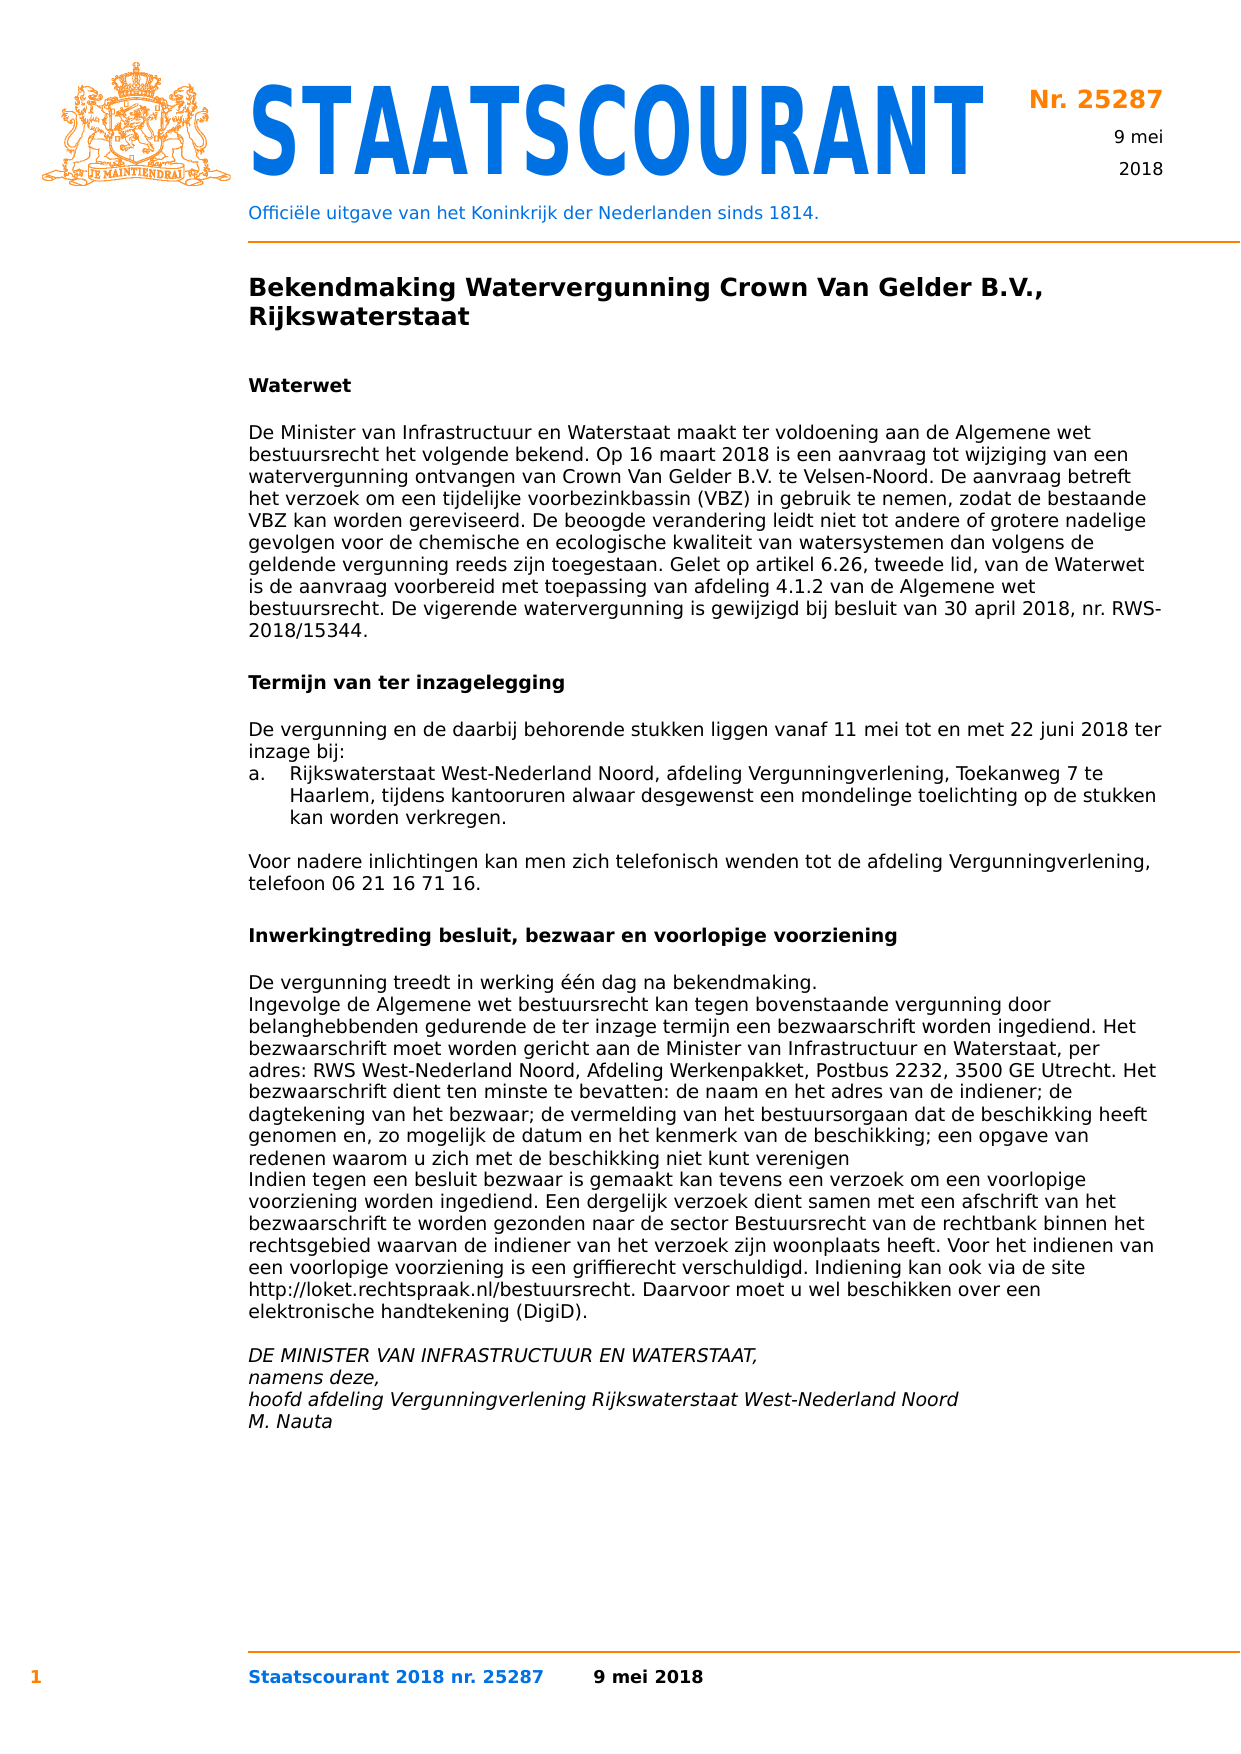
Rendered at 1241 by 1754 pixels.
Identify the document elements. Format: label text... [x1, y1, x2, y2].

text Indien tegen een besluit bezwaar is gemaakt kan tevens een verzoek om een voorlopige voorziening worden ingediend. Een dergelijk verzoek dient samen met een afschrift van het bezwaarschrift te worden gezonden naar de sector Bestuursrecht van de rechtbank binnen het rechtsgebied waarvan de indiener van het verzoek zijn woonplaats heeft. Voor het indienen van een voorlopige voorziening is een griffierecht verschuldigd. Indiening kan ook via de site http://loket.rechtspraak.nl/bestuursrecht. Daarvoor moet u wel beschikken over een elektronische handtekening (DigiD). [248, 1169, 1163, 1323]
text a. Rijkswaterstaat West-Nederland Noord, afdeling Vergunningverlening, Toekanweg 7 te Haarlem, tijdens kantooruren alwaar desgewenst een mondelinge toelichting op de stukken kan worden verkregen. [248, 763, 1163, 829]
text DE MINISTER VAN INFRASTRUCTUUR EN WATERSTAAT, namens deze, hoofd afdeling Vergunningverlening Rijkswaterstaat West-Nederland Noord M. Nauta [248, 1345, 1163, 1433]
table_cell 9 mei [998, 121, 1240, 153]
text De vergunning en de daarbij behorende stukken liggen vanaf 11 mei tot en met 22 juni 2018 ter inzage bij: [248, 719, 1163, 763]
text Ingevolge de Algemene wet bestuursrecht kan tegen bovenstaande vergunning door belanghebbenden gedurende de ter inzage termijn een bezwaarschrift worden ingediend. Het bezwaarschrift moet worden gericht aan de Minister van Infrastructuur en Waterstaat, per adres: RWS West-Nederland Noord, Afdeling Werkenpakket, Postbus 2232, 3500 GE Utrecht. Het bezwaarschrift dient ten minste te bevatten: de naam en het adres van de indiener; de dagtekening van het bezwaar; de vermelding van het bestuursorgaan dat de beschikking heeft genomen en, zo mogelijk de datum en het kenmerk van de beschikking; een opgave van redenen waarom u zich met de beschikking niet kunt verenigen [248, 993, 1163, 1169]
picture [41, 62, 231, 186]
table_header Nr. 25287 [998, 62, 1240, 121]
text Voor nadere inlichtingen kan men zich telefonisch wenden tot de afdeling Vergunningverlening, telefoon 06 21 16 71 16. [248, 851, 1163, 894]
table_cell Officiële uitgave van het Koninkrijk der Nederlanden sinds 1814. [248, 203, 1240, 241]
subtitle Inwerkingtreding besluit, bezwaar en voorlopige voorziening [248, 924, 1163, 947]
table_header STAATSCOURANT [248, 62, 998, 203]
subtitle Waterwet [248, 375, 1163, 397]
table_header [25, 62, 248, 241]
table_cell 2018 [998, 153, 1240, 203]
subtitle Bekendmaking Watervergunning Crown Van Gelder B.V., Rijkswaterstaat [248, 273, 1163, 331]
subtitle Termijn van ter inzagelegging [248, 672, 1163, 694]
text De vergunning treedt in werking één dag na bekendmaking. [248, 972, 1163, 993]
text De Minister van Infrastructuur en Waterstaat maakt ter voldoening aan de Algemene wet bestuursrecht het volgende bekend. Op 16 maart 2018 is een aanvraag tot wijziging van een watervergunning ontvangen van Crown Van Gelder B.V. te Velsen-Noord. De aanvraag betreft het verzoek om een tijdelijke voorbezinkbassin (VBZ) in gebruik te nemen, zodat de bestaande VBZ kan worden gereviseerd. De beoogde verandering leidt niet tot andere of grotere nadelige gevolgen voor de chemische en ecologische kwaliteit van watersystemen dan volgens de geldende vergunning reeds zijn toegestaan. Gelet op artikel 6.26, tweede lid, van de Waterwet is de aanvraag voorbereid met toepassing van afdeling 4.1.2 van de Algemene wet bestuursrecht. De vigerende watervergunning is gewijzigd bij besluit van 30 april 2018, nr. RWS-2018/15344. [248, 422, 1163, 642]
